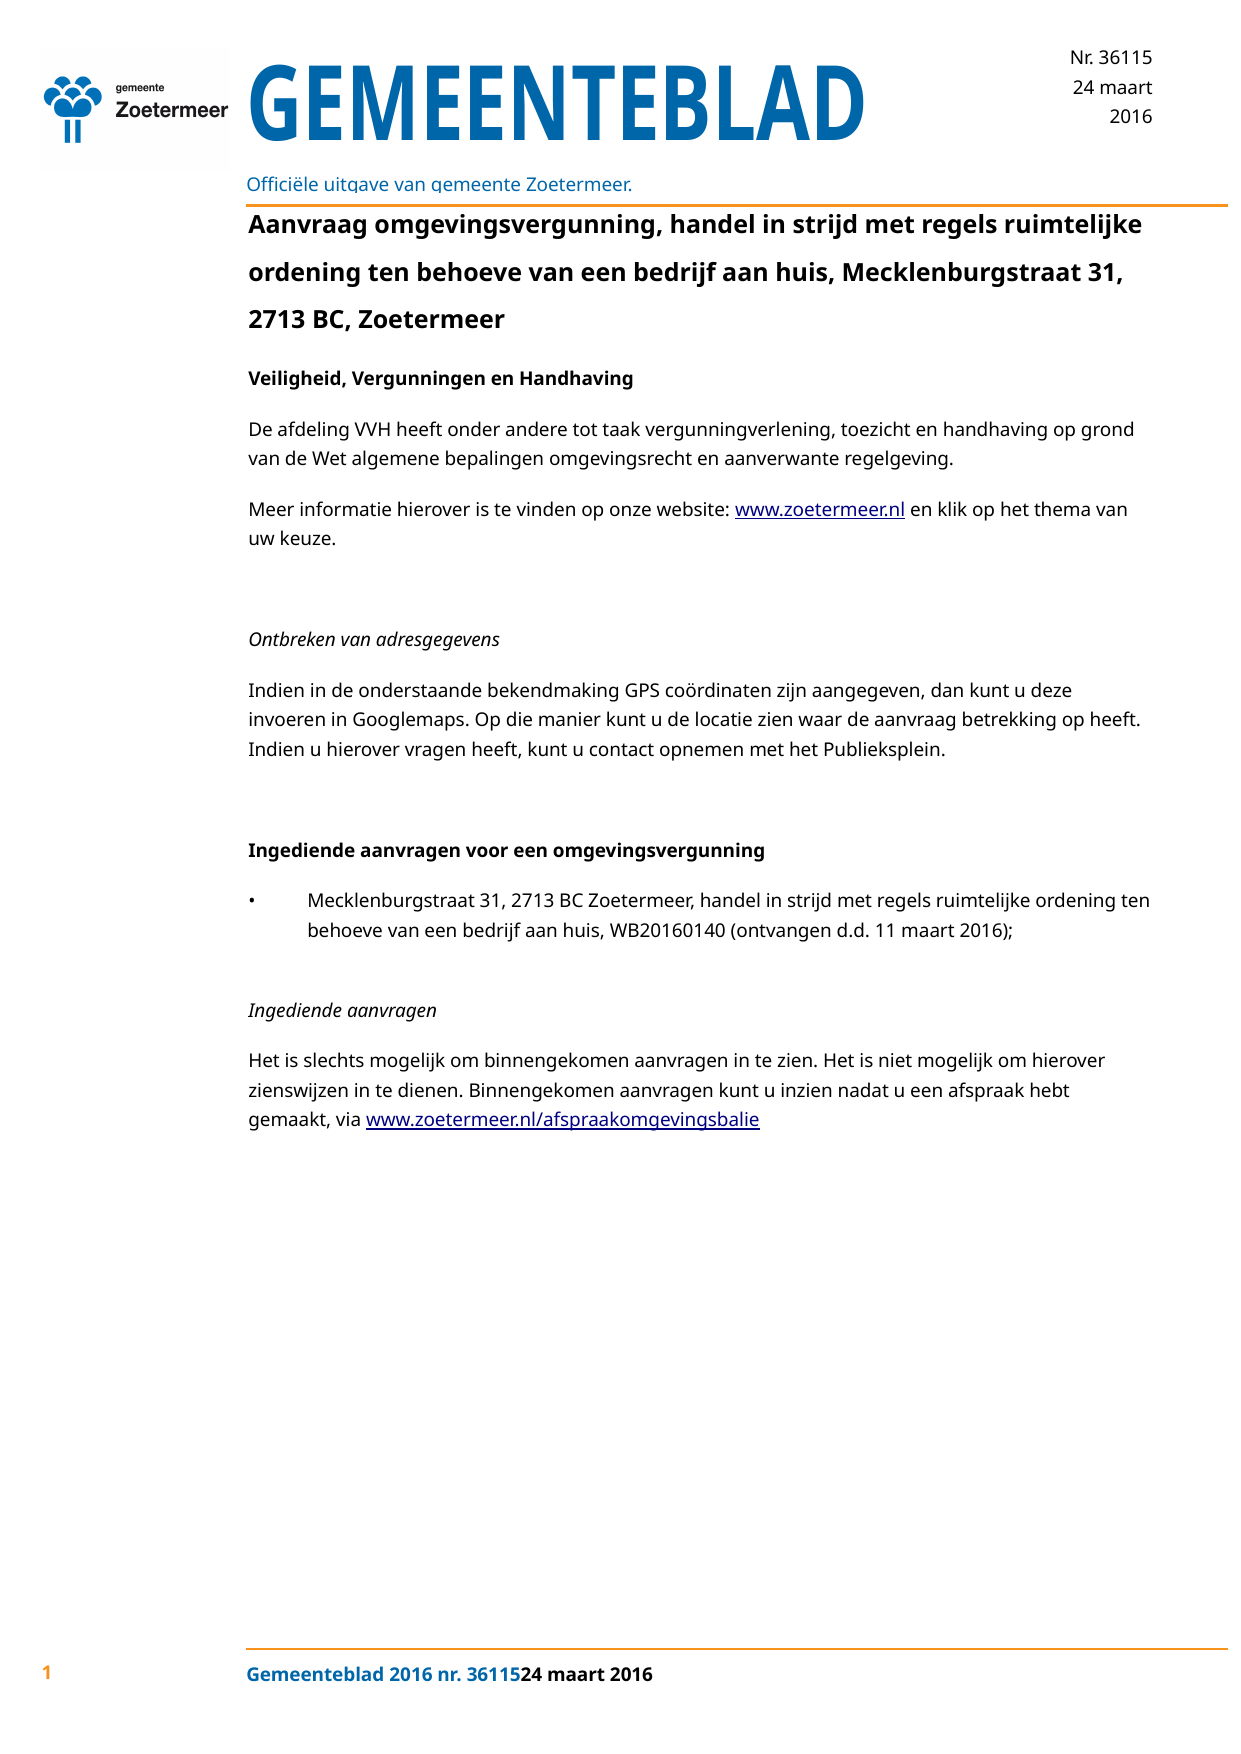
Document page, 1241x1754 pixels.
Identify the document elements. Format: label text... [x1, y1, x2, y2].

text Aanvraag omgevingsvergunning, handel in strijd met regels ruimtelijke ordening ten behoeve van een bedrijf aan huis, Mecklenburgstraat 31, 2713 BC, Zoetermeer [248, 207, 1152, 336]
text Ingediende aanvragen [248, 997, 1152, 1022]
text Meer informatie hierover is te vinden op onze website: www.zoetermeer.nl en klik op het thema van uw keuze. [248, 496, 1152, 551]
text Veiligheid, Vergunningen en Handhaving [248, 366, 1152, 391]
text Het is slechts mogelijk om binnengekomen aanvragen in te zien. Het is niet mogelijk om hierover zienswijzen in te dienen. Binnengekomen aanvragen kunt u inzien nadat u een afspraak hebt gemaakt, via www.zoetermeer.nl/afspraakomgevingsbalie [248, 1047, 1152, 1132]
text De afdeling VVH heeft onder andere tot taak vergunningverlening, toezicht en handhaving op grond van de Wet algemene bepalingen omgevingsrecht en aanverwante regelgeving. [248, 416, 1152, 471]
text Ingediende aanvragen voor een omgevingsvergunning [248, 837, 1152, 862]
picture [41, 47, 231, 172]
list Mecklenburgstraat 31, 2713 BC Zoetermeer, handel in strijd met regels ruimtelijke ordening ten behoeve van een bedrijf aan huis, WB20160140 (ontvangen d.d. 11 maart 2016); [248, 887, 1152, 942]
text Ontbreken van adresgegevens [248, 626, 1152, 652]
text Indien in de onderstaande bekendmaking GPS coördinaten zijn aangegeven, dan kunt u deze invoeren in Googlemaps. Op die manier kunt u de locatie zien waar de aanvraag betrekking op heeft. Indien u hierover vragen heeft, kunt u contact opnemen met het Publieksplein. [248, 677, 1152, 762]
